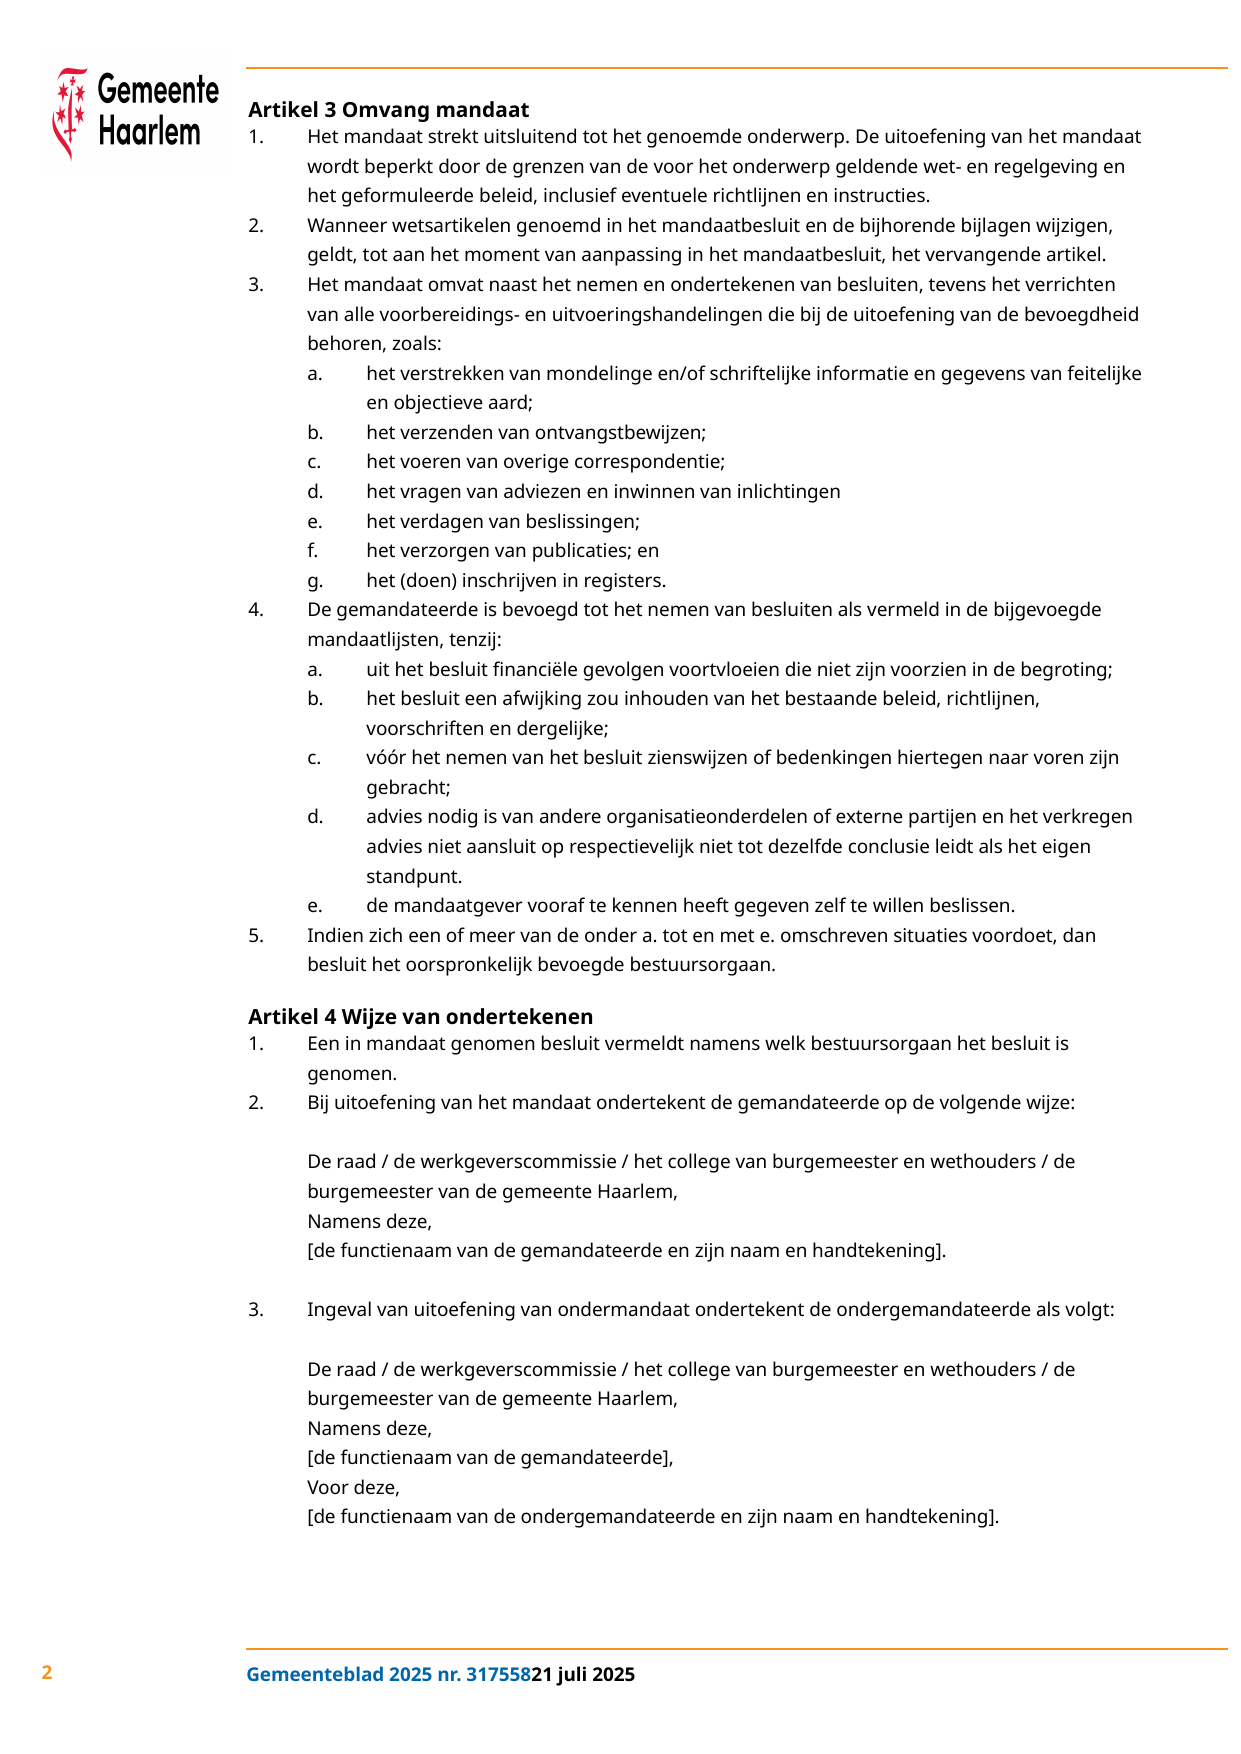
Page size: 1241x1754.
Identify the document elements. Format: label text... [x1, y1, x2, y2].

text Artikel 3 Omvang mandaat [248, 95, 1152, 123]
list Het mandaat strekt uitsluitend tot het genoemde onderwerp. De uitoefening van het mandaat wordt beperkt door de grenzen van de voor het onderwerp geldende wet- en regelgeving en het geformuleerde beleid, inclusief eventuele richtlijnen en instructies. [248, 123, 1152, 208]
list vóór het nemen van het besluit zienswijzen of bedenkingen hiertegen naar voren zijn gebracht; [307, 744, 1152, 800]
list Namens deze, [248, 1208, 1152, 1234]
list advies nodig is van andere organisatieonderdelen of externe partijen en het verkregen advies niet aansluit op respectievelijk niet tot dezelfde conclusie leidt als het eigen standpunt. [307, 804, 1152, 888]
list Het mandaat omvat naast het nemen en ondertekenen van besluiten, tevens het verrichten van alle voorbereidings- en uitvoeringshandelingen die bij de uitoefening van de bevoegdheid behoren, zoals: [248, 271, 1152, 356]
list de mandaatgever vooraf te kennen heeft gegeven zelf te willen beslissen. [307, 892, 1152, 918]
list Ingeval van uitoefening van ondermandaat ondertekent de ondergemandateerde als volgt: [248, 1297, 1152, 1322]
list De gemandateerde is bevoegd tot het nemen van besluiten als vermeld in de bijgevoegde mandaatlijsten, tenzij: [248, 597, 1152, 652]
list De raad / de werkgeverscommissie / het college van burgemeester en wethouders / de [248, 1356, 1152, 1382]
picture [41, 47, 231, 172]
list het vragen van adviezen en inwinnen van inlichtingen [307, 478, 1152, 504]
list het voeren van overige correspondentie; [307, 449, 1152, 474]
list burgemeester van de gemeente Haarlem, [248, 1385, 1152, 1411]
list het (doen) inschrijven in registers. [307, 567, 1152, 593]
list het verzorgen van publicaties; en [307, 537, 1152, 563]
list het verzenden van ontvangstbewijzen; [307, 419, 1152, 445]
text Artikel 4 Wijze van ondertekenen [248, 1002, 1152, 1030]
list Bij uitoefening van het mandaat ondertekent de gemandateerde op de volgende wijze: [248, 1089, 1152, 1115]
list het besluit een afwijking zou inhouden van het bestaande beleid, richtlijnen, voorschriften en dergelijke; [307, 685, 1152, 741]
list Indien zich een of meer van de onder a. tot en met e. omschreven situaties voordoet, dan besluit het oorspronkelijk bevoegde bestuursorgaan. [248, 922, 1152, 977]
list het verstrekken van mondelinge en/of schriftelijke informatie en gegevens van feitelijke en objectieve aard; [307, 360, 1152, 415]
list [de functienaam van de gemandateerde en zijn naam en handtekening]. [248, 1237, 1152, 1263]
list [de functienaam van de ondergemandateerde en zijn naam en handtekening]. [248, 1504, 1152, 1529]
list het verdagen van beslissingen; [307, 508, 1152, 533]
list [de functienaam van de gemandateerde], [248, 1444, 1152, 1470]
list De raad / de werkgeverscommissie / het college van burgemeester en wethouders / de [248, 1149, 1152, 1174]
list burgemeester van de gemeente Haarlem, [248, 1178, 1152, 1204]
list Wanneer wetsartikelen genoemd in het mandaatbesluit en de bijhorende bijlagen wijzigen, geldt, tot aan het moment van aanpassing in het mandaatbesluit, het vervangende artikel. [248, 212, 1152, 267]
list Voor deze, [248, 1474, 1152, 1500]
list Een in mandaat genomen besluit vermeldt namens welk bestuursorgaan het besluit is genomen. [248, 1030, 1152, 1086]
list uit het besluit financiële gevolgen voortvloeien die niet zijn voorzien in de begroting; [307, 656, 1152, 681]
list Namens deze, [248, 1415, 1152, 1441]
